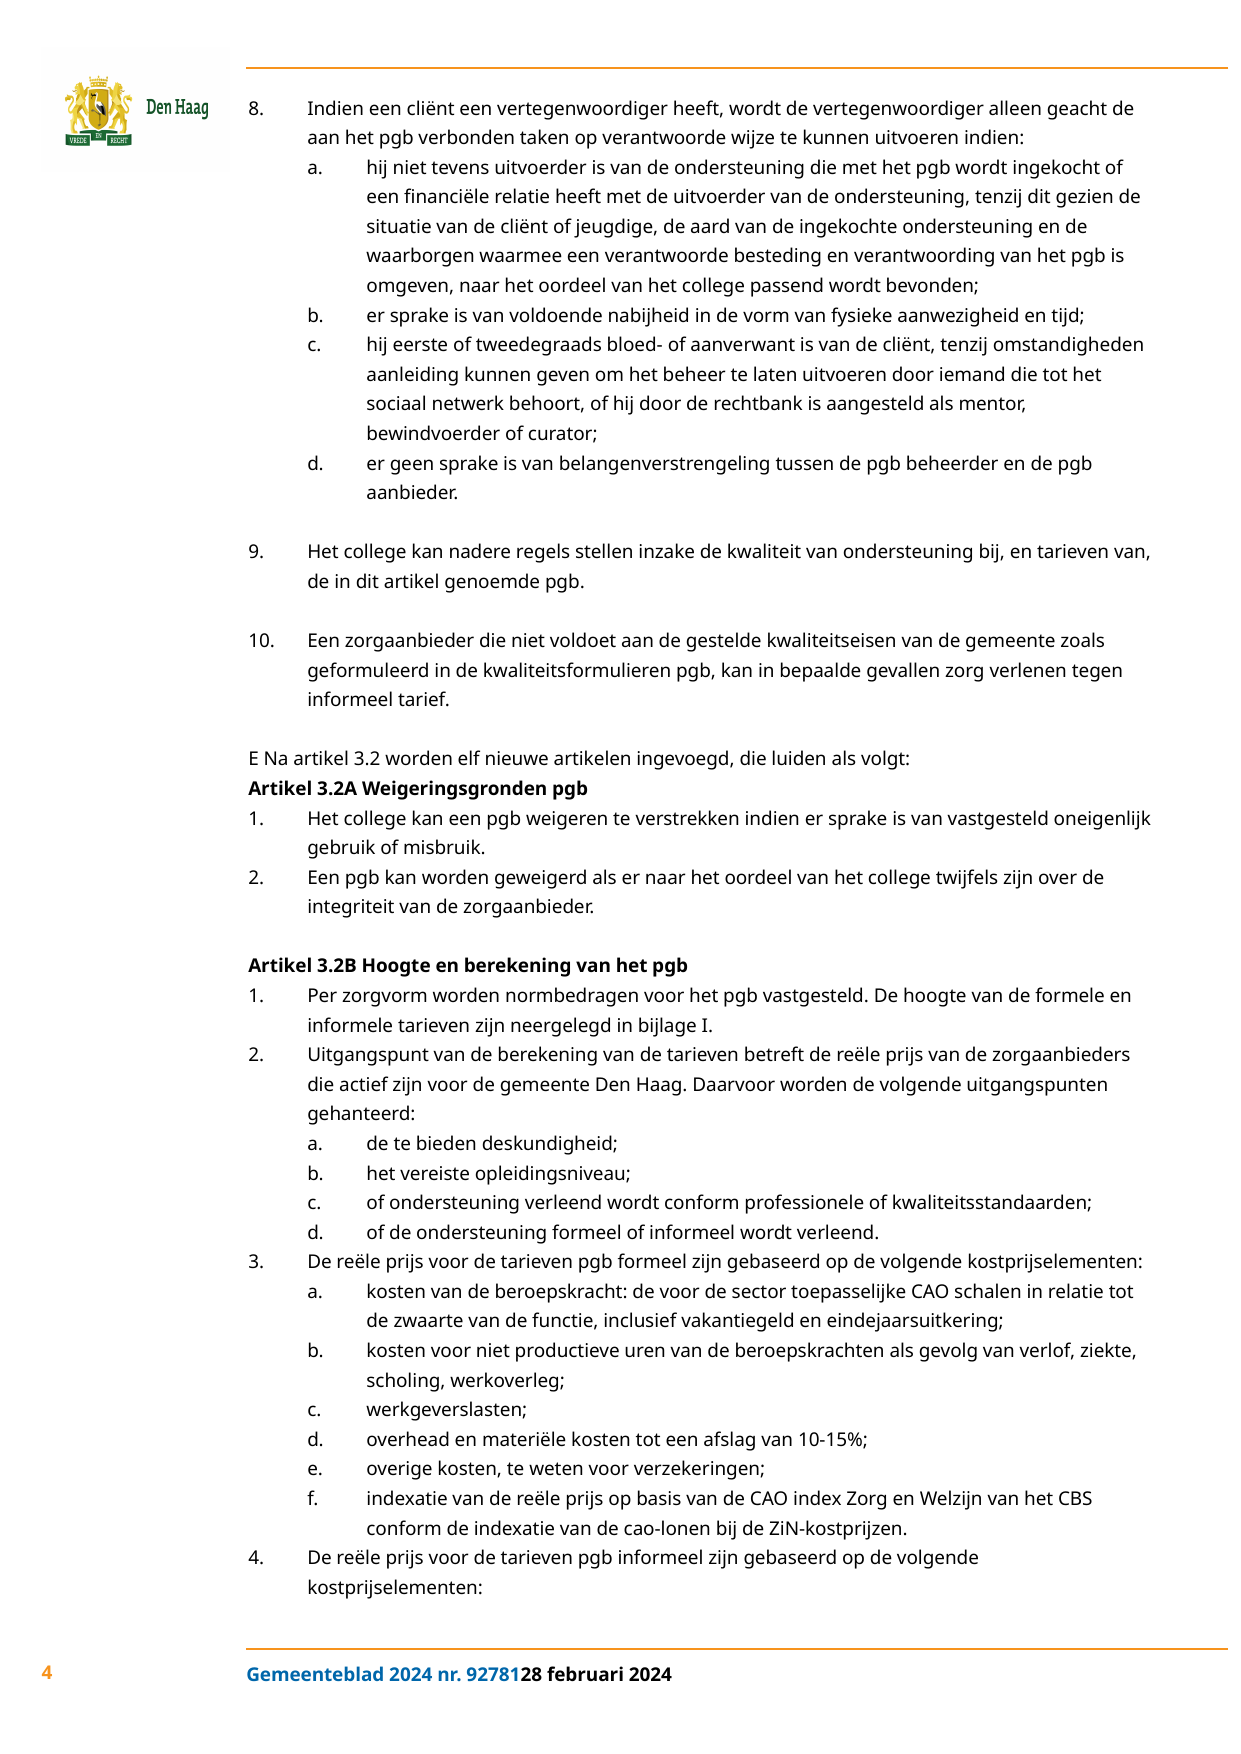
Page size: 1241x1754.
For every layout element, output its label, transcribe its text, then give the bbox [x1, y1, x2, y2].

text Artikel 3.2A Weigeringsgronden pgb [248, 775, 1152, 801]
list Het college kan nadere regels stellen inzake de kwaliteit van ondersteuning bij, en tarieven van, de in dit artikel genoemde pgb. [248, 538, 1152, 594]
list De reële prijs voor de tarieven pgb formeel zijn gebaseerd op de volgende kostprijselementen: [248, 1248, 1152, 1274]
list de te bieden deskundigheid; [307, 1130, 1152, 1156]
text Artikel 3.2B Hoogte en berekening van het pgb [248, 953, 1152, 978]
list Een zorgaanbieder die niet voldoet aan de gestelde kwaliteitseisen van de gemeente zoals geformuleerd in de kwaliteitsformulieren pgb, kan in bepaalde gevallen zorg verlenen tegen informeel tarief. [248, 627, 1152, 712]
picture [41, 47, 231, 172]
list werkgeverslasten; [307, 1396, 1152, 1422]
list Uitgangspunt van de berekening van de tarieven betreft de reële prijs van de zorgaanbieders die actief zijn voor de gemeente Den Haag. Daarvoor worden de volgende uitgangspunten gehanteerd: [248, 1041, 1152, 1126]
list overhead en materiële kosten tot een afslag van 10-15%; [307, 1426, 1152, 1452]
list hij niet tevens uitvoerder is van de ondersteuning die met het pgb wordt ingekocht of een financiële relatie heeft met de uitvoerder van de ondersteuning, tenzij dit gezien de situatie van de cliënt of jeugdige, de aard van de ingekochte ondersteuning en de waarborgen waarmee een verantwoorde besteding en verantwoording van het pgb is omgeven, naar het oordeel van het college passend wordt bevonden; [307, 154, 1152, 298]
list of de ondersteuning formeel of informeel wordt verleend. [307, 1219, 1152, 1245]
list er sprake is van voldoende nabijheid in de vorm van fysieke aanwezigheid en tijd; [307, 302, 1152, 328]
list kosten voor niet productieve uren van de beroepskrachten als gevolg van verlof, ziekte, scholing, werkoverleg; [307, 1337, 1152, 1393]
list Een pgb kan worden geweigerd als er naar het oordeel van het college twijfels zijn over de integriteit van de zorgaanbieder. [248, 864, 1152, 919]
list het vereiste opleidingsniveau; [307, 1160, 1152, 1186]
list Indien een cliënt een vertegenwoordiger heeft, wordt de vertegenwoordiger alleen geacht de aan het pgb verbonden taken op verantwoorde wijze te kunnen uitvoeren indien: [248, 95, 1152, 150]
list hij eerste of tweedegraads bloed- of aanverwant is van de cliënt, tenzij omstandigheden aanleiding kunnen geven om het beheer te laten uitvoeren door iemand die tot het sociaal netwerk behoort, of hij door de rechtbank is aangesteld als mentor, bewindvoerder of curator; [307, 331, 1152, 446]
list indexatie van de reële prijs op basis van de CAO index Zorg en Welzijn van het CBS conform de indexatie van de cao-lonen bij de ZiN-kostprijzen. [307, 1485, 1152, 1541]
list De reële prijs voor de tarieven pgb informeel zijn gebaseerd op de volgende kostprijselementen: [248, 1544, 1152, 1600]
list overige kosten, te weten voor verzekeringen; [307, 1456, 1152, 1481]
text E Na artikel 3.2 worden elf nieuwe artikelen ingevoegd, die luiden als volgt: [248, 746, 1152, 771]
list kosten van de beroepskracht: de voor de sector toepasselijke CAO schalen in relatie tot de zwaarte van de functie, inclusief vakantiegeld en eindejaarsuitkering; [307, 1278, 1152, 1333]
list Het college kan een pgb weigeren te verstrekken indien er sprake is van vastgesteld oneigenlijk gebruik of misbruik. [248, 805, 1152, 860]
list er geen sprake is van belangenverstrengeling tussen de pgb beheerder en de pgb aanbieder. [307, 450, 1152, 505]
list of ondersteuning verleend wordt conform professionele of kwaliteitsstandaarden; [307, 1189, 1152, 1215]
list Per zorgvorm worden normbedragen voor het pgb vastgesteld. De hoogte van de formele en informele tarieven zijn neergelegd in bijlage I. [248, 982, 1152, 1038]
